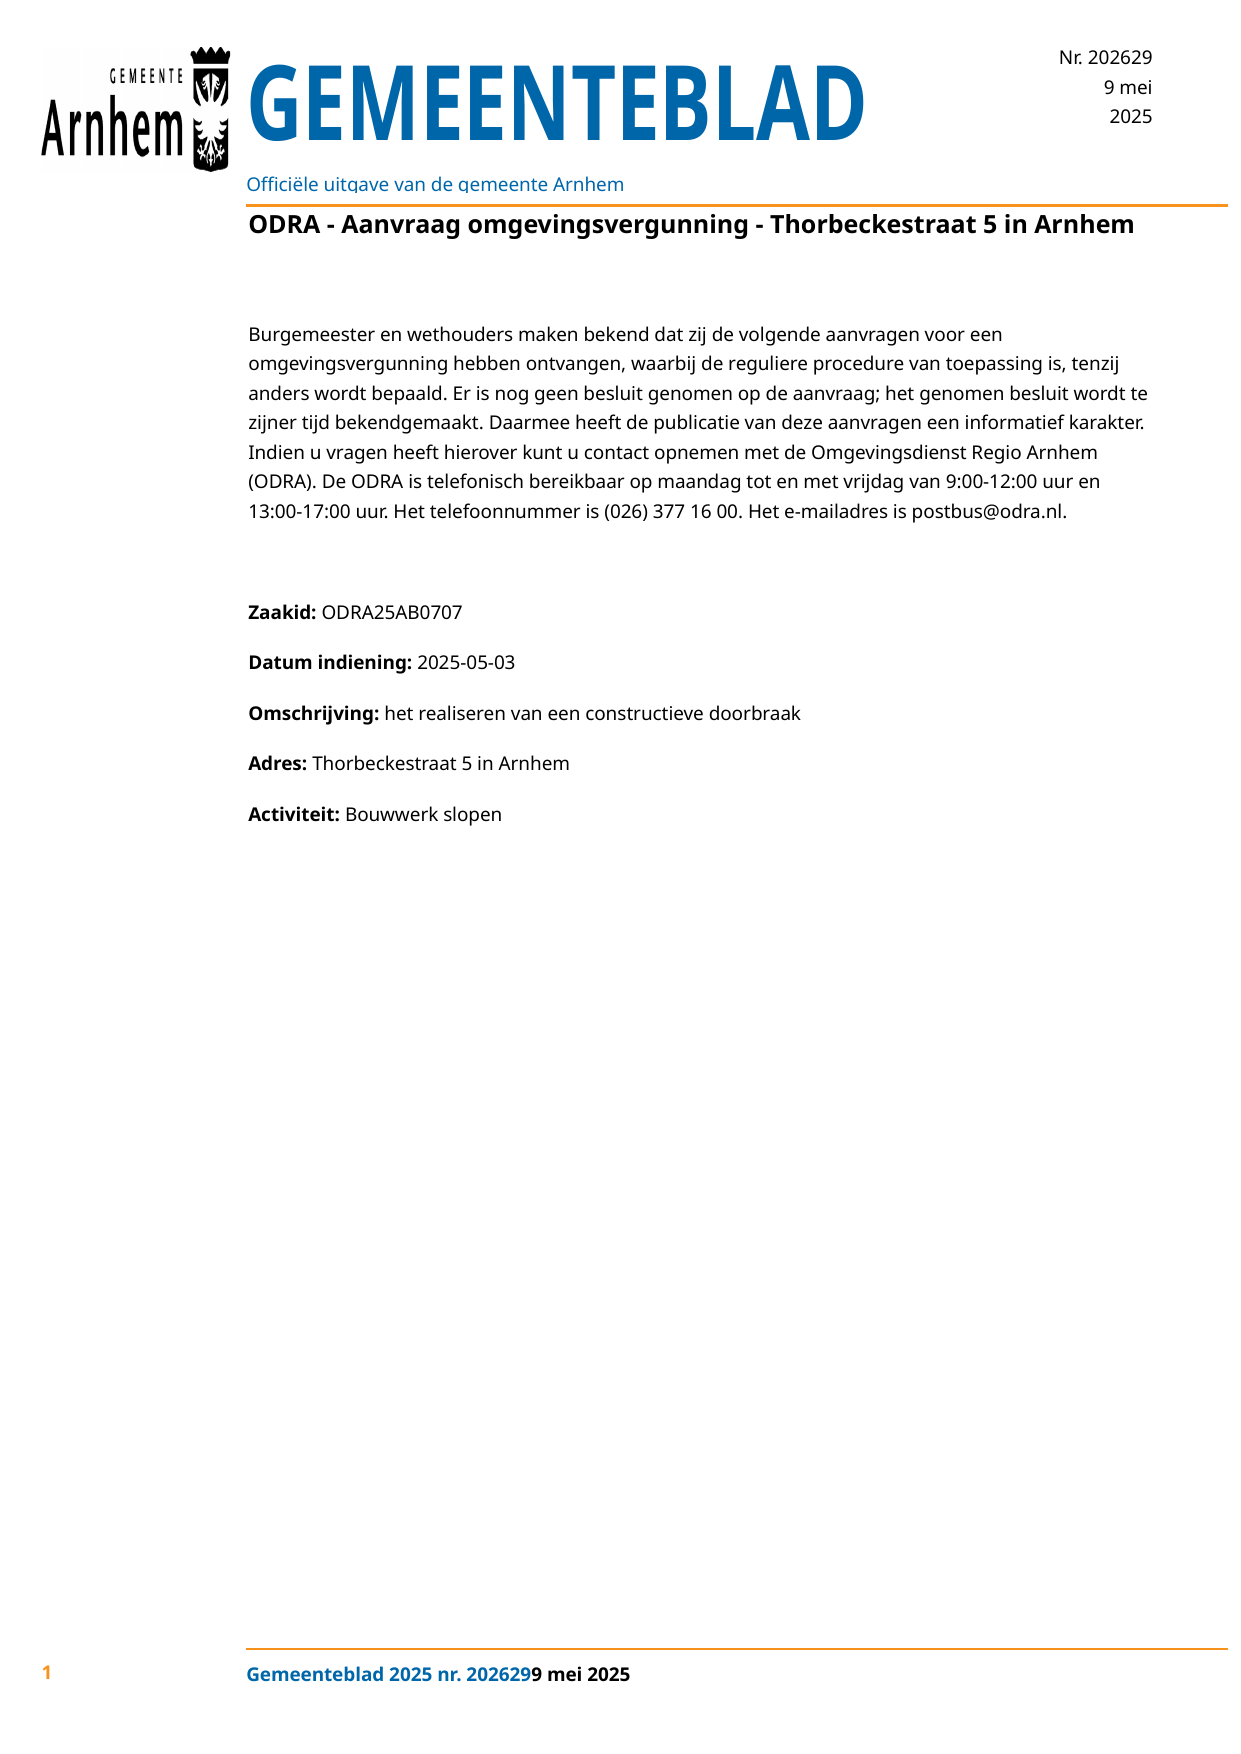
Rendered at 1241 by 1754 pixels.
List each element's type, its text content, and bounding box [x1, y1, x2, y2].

text ODRA - Aanvraag omgevingsvergunning - Thorbeckestraat 5 in Arnhem [248, 207, 1152, 241]
picture [41, 47, 231, 172]
text Adres: Thorbeckestraat 5 in Arnhem [248, 750, 1152, 776]
text Datum indiening: 2025-05-03 [248, 649, 1152, 675]
text Omschrijving: het realiseren van een constructieve doorbraak [248, 700, 1152, 726]
text Burgemeester en wethouders maken bekend dat zij de volgende aanvragen voor een omgevingsvergunning hebben ontvangen, waarbij de reguliere procedure van toepassing is, tenzij anders wordt bepaald. Er is nog geen besluit genomen op de aanvraag; het genomen besluit wordt te zijner tijd bekendgemaakt. Daarmee heeft de publicatie van deze aanvragen een informatief karakter. Indien u vragen heeft hierover kunt u contact opnemen met de Omgevingsdienst Regio Arnhem (ODRA). De ODRA is telefonisch bereikbaar op maandag tot en met vrijdag van 9:00-12:00 uur en 13:00-17:00 uur. Het telefoonnummer is (026) 377 16 00. Het e-mailadres is postbus@odra.nl. [248, 321, 1152, 524]
text Activiteit: Bouwwerk slopen [248, 801, 1152, 826]
text Zaakid: ODRA25AB0707 [248, 599, 1152, 625]
